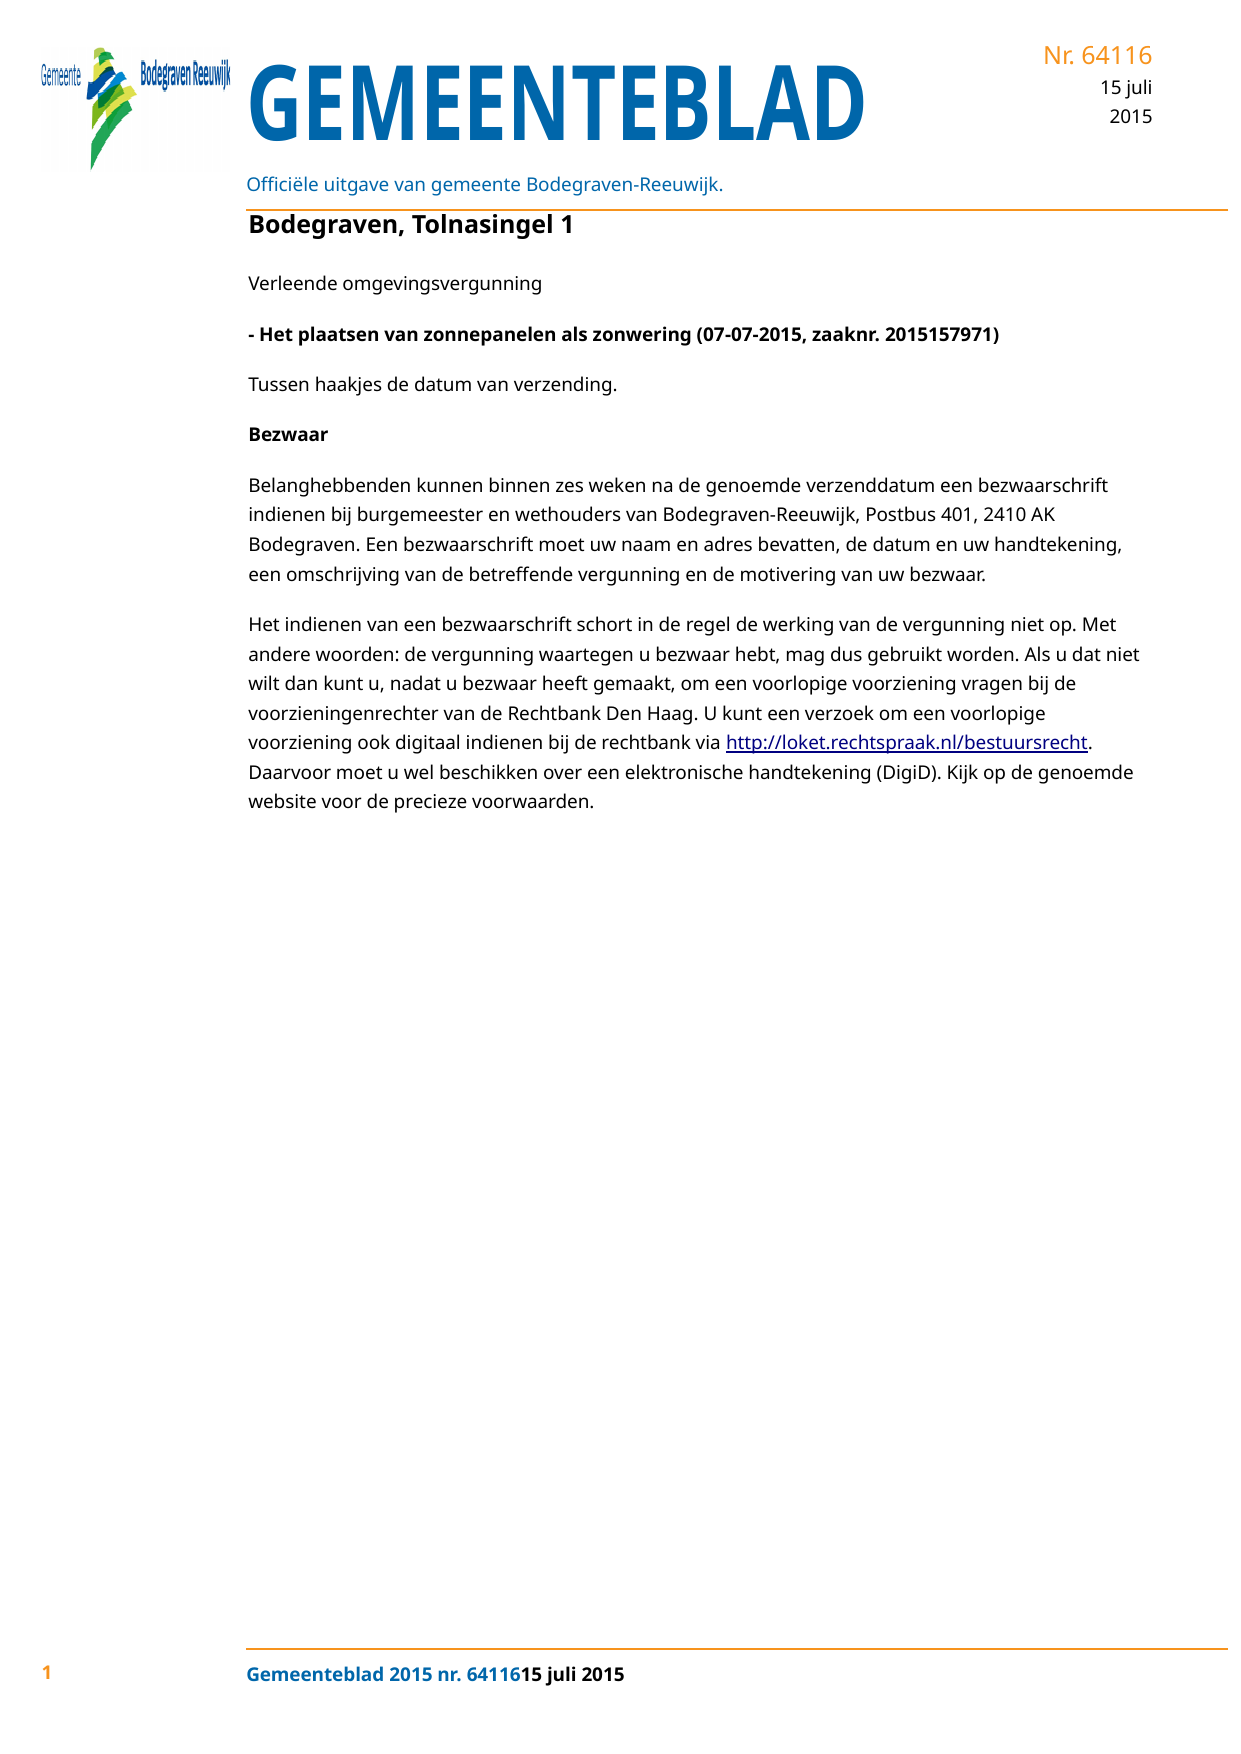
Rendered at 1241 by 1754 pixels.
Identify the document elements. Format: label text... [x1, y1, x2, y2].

text Bodegraven, Tolnasingel 1 [248, 211, 1152, 241]
text Het indienen van een bezwaarschrift schort in de regel de werking van de vergunning niet op. Met andere woorden: de vergunning waartegen u bezwaar hebt, mag dus gebruikt worden. Als u dat niet wilt dan kunt u, nadat u bezwaar heeft gemaakt, om een voorlopige voorziening vragen bij de voorzieningenrechter van de Rechtbank Den Haag. U kunt een verzoek om een voorlopige voorziening ook digitaal indienen bij de rechtbank via http://loket.rechtspraak.nl/bestuursrecht. Daarvoor moet u wel beschikken over een elektronische handtekening (DigiD). Kijk op de genoemde website voor de precieze voorwaarden. [248, 611, 1152, 814]
text Verleende omgevingsvergunning [248, 270, 1152, 296]
text Belanghebbenden kunnen binnen zes weken na de genoemde verzenddatum een bezwaarschrift indienen bij burgemeester en wethouders van Bodegraven-Reeuwijk, Postbus 401, 2410 AK Bodegraven. Een bezwaarschrift moet uw naam en adres bevatten, de datum en uw handtekening, een omschrijving van de betreffende vergunning en de motivering van uw bezwaar. [248, 472, 1152, 586]
picture [41, 47, 231, 172]
text Tussen haakjes de datum van verzending. [248, 371, 1152, 397]
text Bezwaar [248, 422, 1152, 447]
text - Het plaatsen van zonnepanelen als zonwering (07‑07‑2015, zaaknr. 2015157971) [248, 321, 1152, 346]
